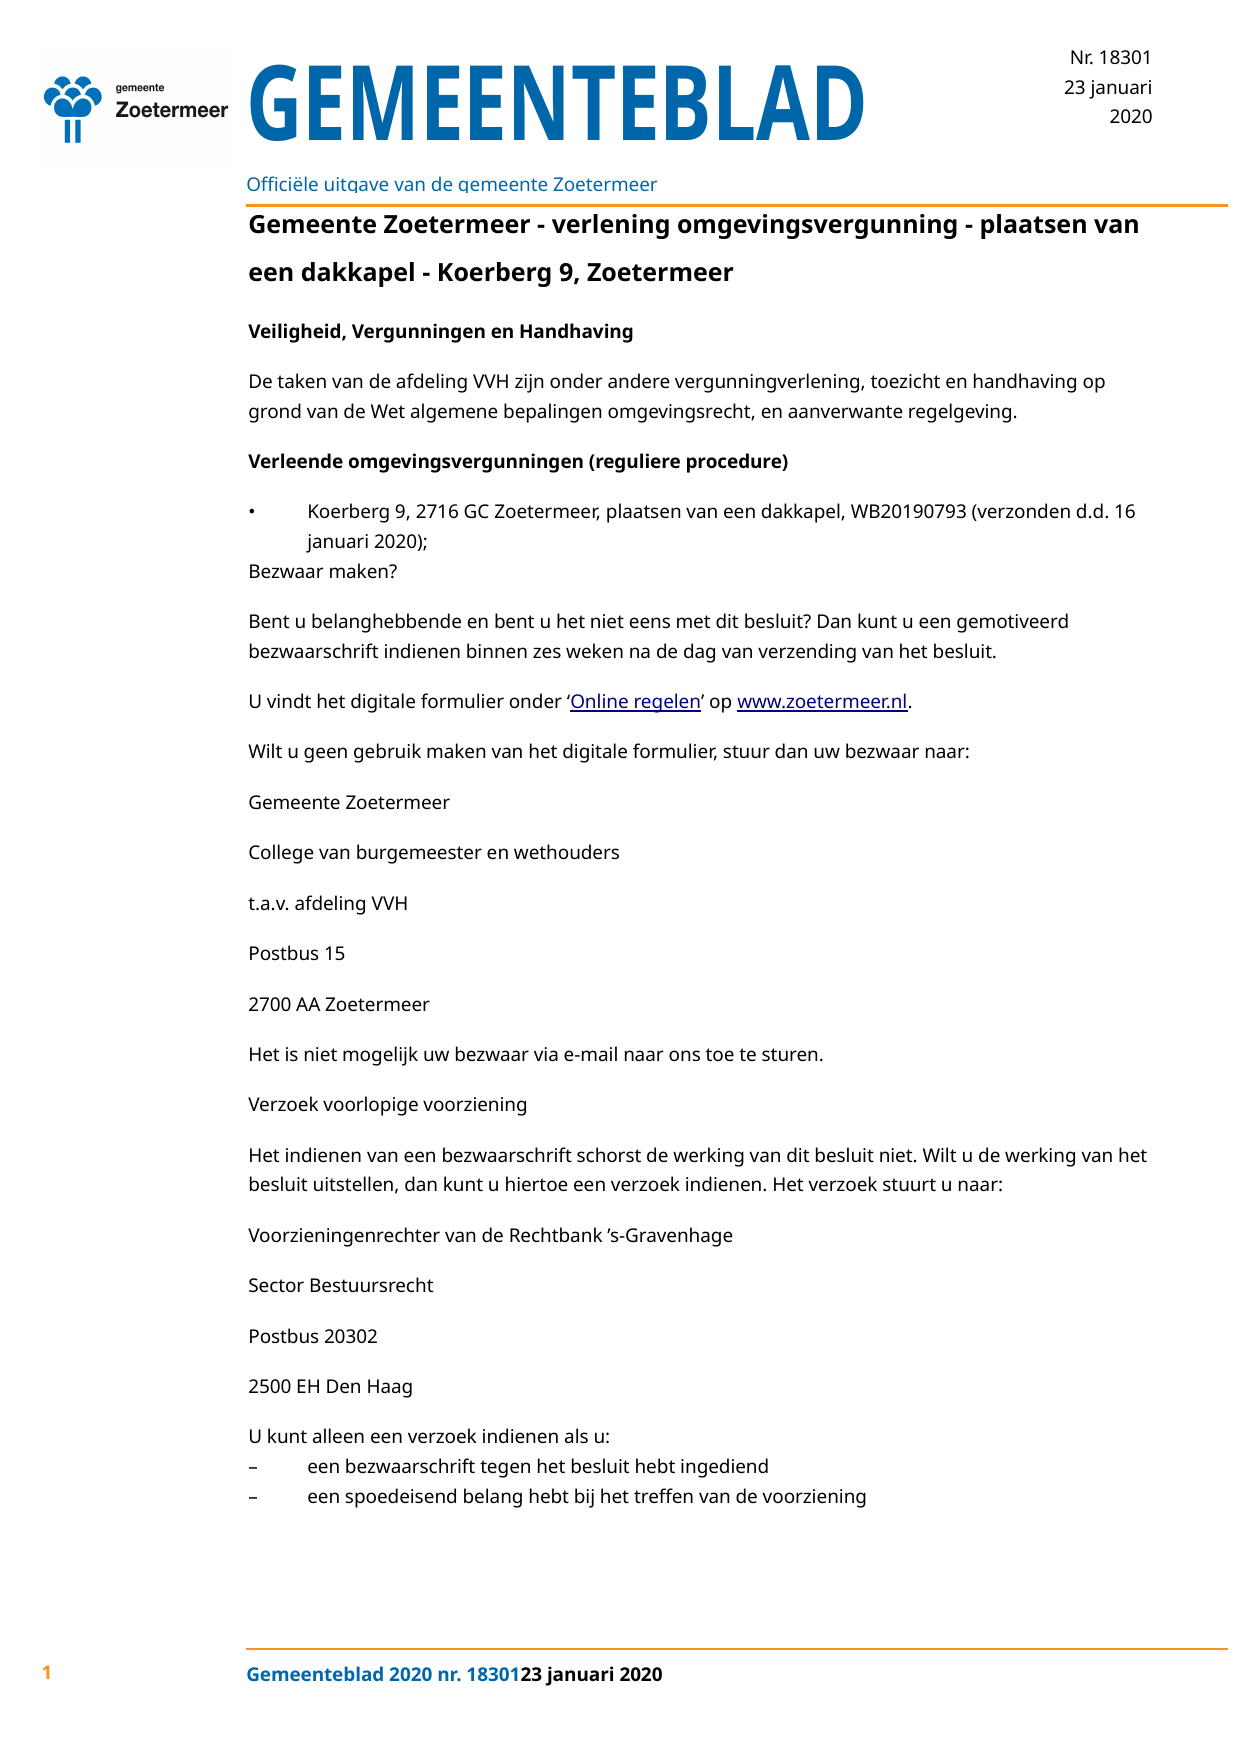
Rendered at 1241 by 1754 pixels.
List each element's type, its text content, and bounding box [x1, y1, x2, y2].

text Wilt u geen gebruik maken van het digitale formulier, stuur dan uw bezwaar naar: [248, 739, 1152, 764]
text U kunt alleen een verzoek indienen als u: [248, 1424, 1152, 1449]
text Het indienen van een bezwaarschrift schorst de werking van dit besluit niet. Wilt u de werking van het besluit uitstellen, dan kunt u hiertoe een verzoek indienen. Het verzoek stuurt u naar: [248, 1142, 1152, 1197]
text Het is niet mogelijk uw bezwaar via e-mail naar ons toe te sturen. [248, 1041, 1152, 1067]
text Postbus 15 [248, 940, 1152, 966]
text Postbus 20302 [248, 1323, 1152, 1349]
text 2500 EH Den Haag [248, 1373, 1152, 1399]
text 2700 AA Zoetermeer [248, 991, 1152, 1017]
text Sector Bestuursrecht [248, 1272, 1152, 1298]
text College van burgemeester en wethouders [248, 839, 1152, 865]
text U vindt het digitale formulier onder ‘Online regelen’ op www.zoetermeer.nl. [248, 688, 1152, 714]
text Verleende omgevingsvergunningen (reguliere procedure) [248, 448, 1152, 474]
list een bezwaarschrift tegen het besluit hebt ingediend [248, 1453, 1152, 1479]
text Veiligheid, Vergunningen en Handhaving [248, 318, 1152, 344]
text Gemeente Zoetermeer - verlening omgevingsvergunning - plaatsen van een dakkapel - Koerberg 9, Zoetermeer [248, 207, 1152, 288]
list Koerberg 9, 2716 GC Zoetermeer, plaatsen van een dakkapel, WB20190793 (verzonden d.d. 16 januari 2020); [248, 499, 1152, 554]
text Bezwaar maken? [248, 558, 1152, 584]
list een spoedeisend belang hebt bij het treffen van de voorziening [248, 1483, 1152, 1509]
picture [41, 47, 231, 172]
text Verzoek voorlopige voorziening [248, 1092, 1152, 1117]
text Voorzieningenrechter van de Rechtbank ’s-Gravenhage [248, 1222, 1152, 1248]
text Bent u belanghebbende en bent u het niet eens met dit besluit? Dan kunt u een gemotiveerd bezwaarschrift indienen binnen zes weken na de dag van verzending van het besluit. [248, 608, 1152, 664]
text t.a.v. afdeling VVH [248, 890, 1152, 916]
text Gemeente Zoetermeer [248, 789, 1152, 815]
text De taken van de afdeling VVH zijn onder andere vergunningverlening, toezicht en handhaving op grond van de Wet algemene bepalingen omgevingsrecht, en aanverwante regelgeving. [248, 368, 1152, 424]
